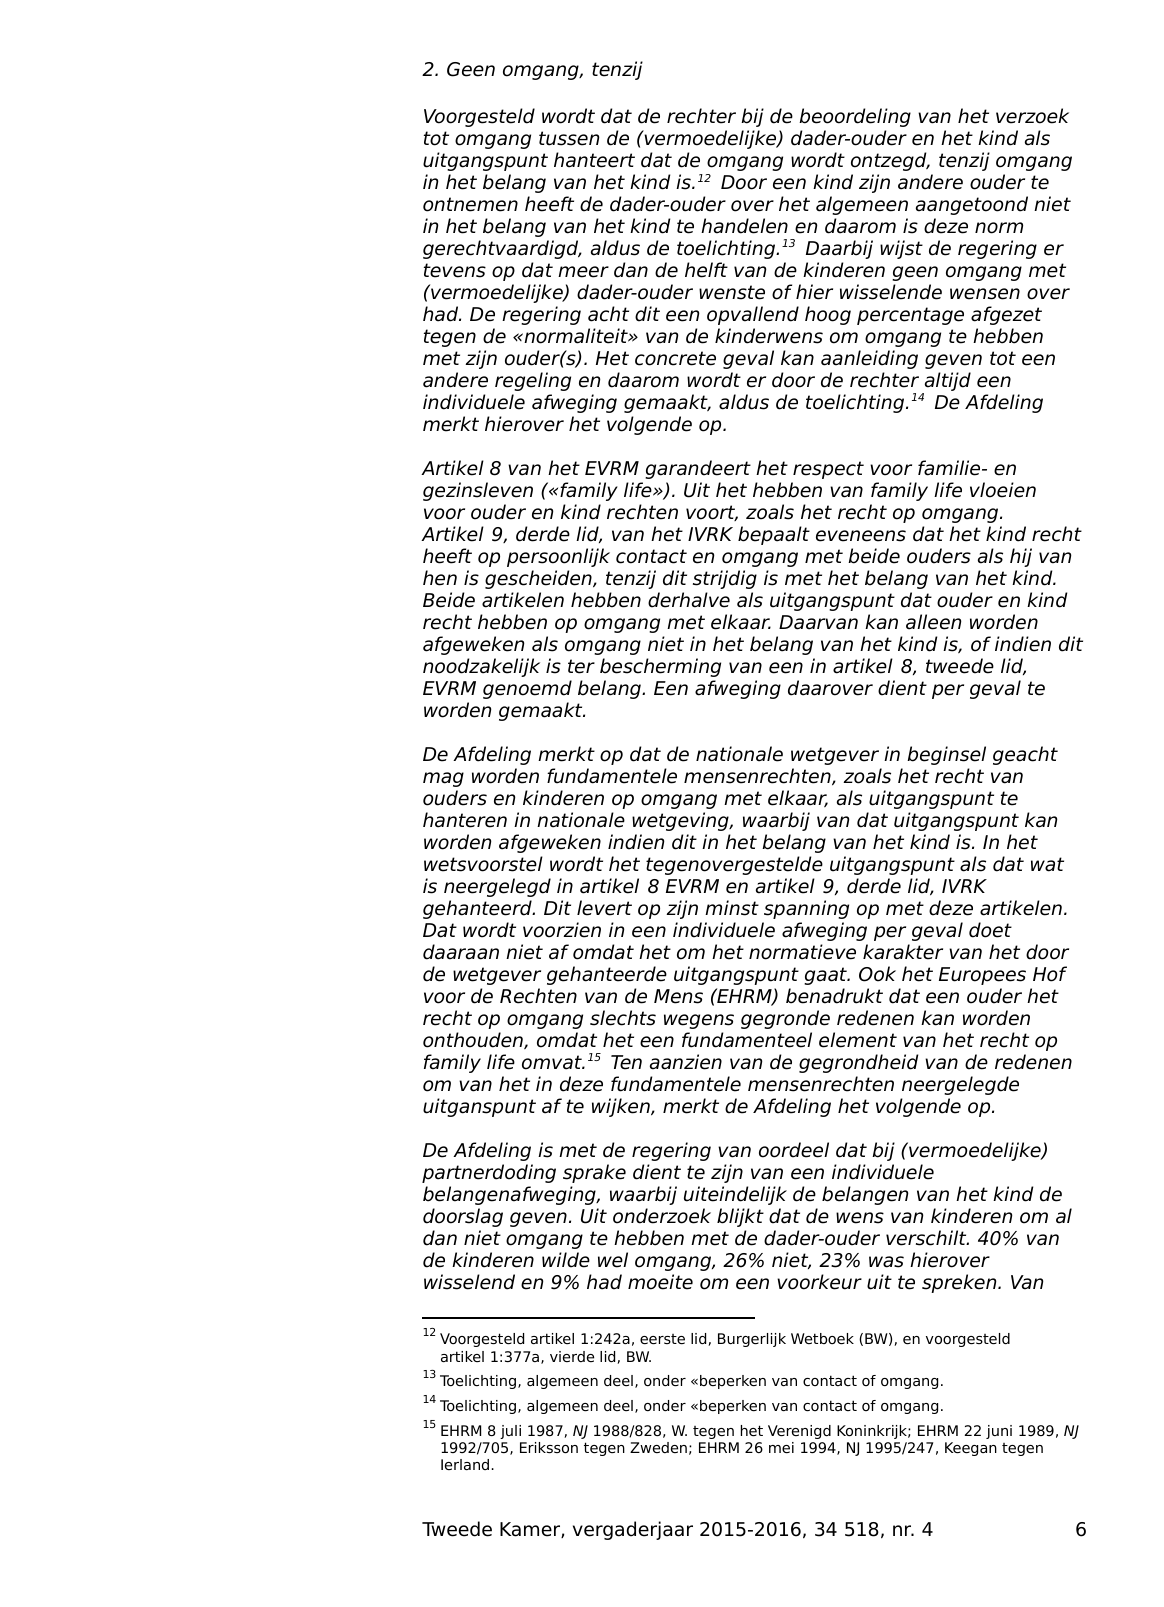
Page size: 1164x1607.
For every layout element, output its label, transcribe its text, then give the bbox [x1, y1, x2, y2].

text De Afdeling is met de regering van oordeel dat bij (vermoedelijke) partnerdoding sprake dient te zijn van een individuele belangenafweging, waarbij uiteindelijk de belangen van het kind de doorslag geven. Uit onderzoek blijkt dat de wens van kinderen om al dan niet omgang te hebben met de dader-ouder verschilt. 40% van de kinderen wilde wel omgang, 26% niet, 23% was hierover wisselend en 9% had moeite om een voorkeur uit te spreken. Van [422, 1140, 1087, 1293]
text Toelichting, algemeen deel, onder «beperken van contact of omgang. [422, 1393, 1087, 1416]
subtitle 2. Geen omgang, tenzij [422, 59, 1087, 81]
text EHRM 8 juli 1987, NJ 1988/828, W. tegen het Verenigd Koninkrijk; EHRM 22 juni 1989, NJ 1992/705, Eriksson tegen Zweden; EHRM 26 mei 1994, NJ 1995/247, Keegan tegen Ierland. [422, 1418, 1087, 1474]
text Voorgesteld artikel 1:242a, eerste lid, Burgerlijk Wetboek (BW), en voorgesteld artikel 1:377a, vierde lid, BW. [422, 1327, 1087, 1366]
text Voorgesteld wordt dat de rechter bij de beoordeling van het verzoek tot omgang tussen de (vermoedelijke) dader-ouder en het kind als uitgangspunt hanteert dat de omgang wordt ontzegd, tenzij omgang in het belang van het kind is. Door een kind zijn andere ouder te ontnemen heeft de dader-ouder over het algemeen aangetoond niet in het belang van het kind te handelen en daarom is deze norm gerechtvaardigd, aldus de toelichting. Daarbij wijst de regering er tevens op dat meer dan de helft van de kinderen geen omgang met (vermoedelijke) dader-ouder wenste of hier wisselende wensen over had. De regering acht dit een opvallend hoog percentage afgezet tegen de «normaliteit» van de kinderwens om omgang te hebben met zijn ouder(s). Het concrete geval kan aanleiding geven tot een andere regeling en daarom wordt er door de rechter altijd een individuele afweging gemaakt, aldus de toelichting. De Afdeling merkt hierover het volgende op. [422, 106, 1087, 436]
text De Afdeling merkt op dat de nationale wetgever in beginsel geacht mag worden fundamentele mensenrechten, zoals het recht van ouders en kinderen op omgang met elkaar, als uitgangspunt te hanteren in nationale wetgeving, waarbij van dat uitgangspunt kan worden afgeweken indien dit in het belang van het kind is. In het wetsvoorstel wordt het tegenovergestelde uitgangspunt als dat wat is neergelegd in artikel 8 EVRM en artikel 9, derde lid, IVRK gehanteerd. Dit levert op zijn minst spanning op met deze artikelen. Dat wordt voorzien in een individuele afweging per geval doet daaraan niet af omdat het om het normatieve karakter van het door de wetgever gehanteerde uitgangspunt gaat. Ook het Europees Hof voor de Rechten van de Mens (EHRM) benadrukt dat een ouder het recht op omgang slechts wegens gegronde redenen kan worden onthouden, omdat het een fundamenteel element van het recht op family life omvat. Ten aanzien van de gegrondheid van de redenen om van het in deze fundamentele mensenrechten neergelegde uitganspunt af te wijken, merkt de Afdeling het volgende op. [422, 744, 1087, 1117]
text Toelichting, algemeen deel, onder «beperken van contact of omgang. [422, 1368, 1087, 1391]
text Artikel 8 van het EVRM garandeert het respect voor familie- en gezinsleven («family life»). Uit het hebben van family life vloeien voor ouder en kind rechten voort, zoals het recht op omgang. Artikel 9, derde lid, van het IVRK bepaalt eveneens dat het kind recht heeft op persoonlijk contact en omgang met beide ouders als hij van hen is gescheiden, tenzij dit strijdig is met het belang van het kind. Beide artikelen hebben derhalve als uitgangspunt dat ouder en kind recht hebben op omgang met elkaar. Daarvan kan alleen worden afgeweken als omgang niet in het belang van het kind is, of indien dit noodzakelijk is ter bescherming van een in artikel 8, tweede lid, EVRM genoemd belang. Een afweging daarover dient per geval te worden gemaakt. [422, 458, 1087, 722]
